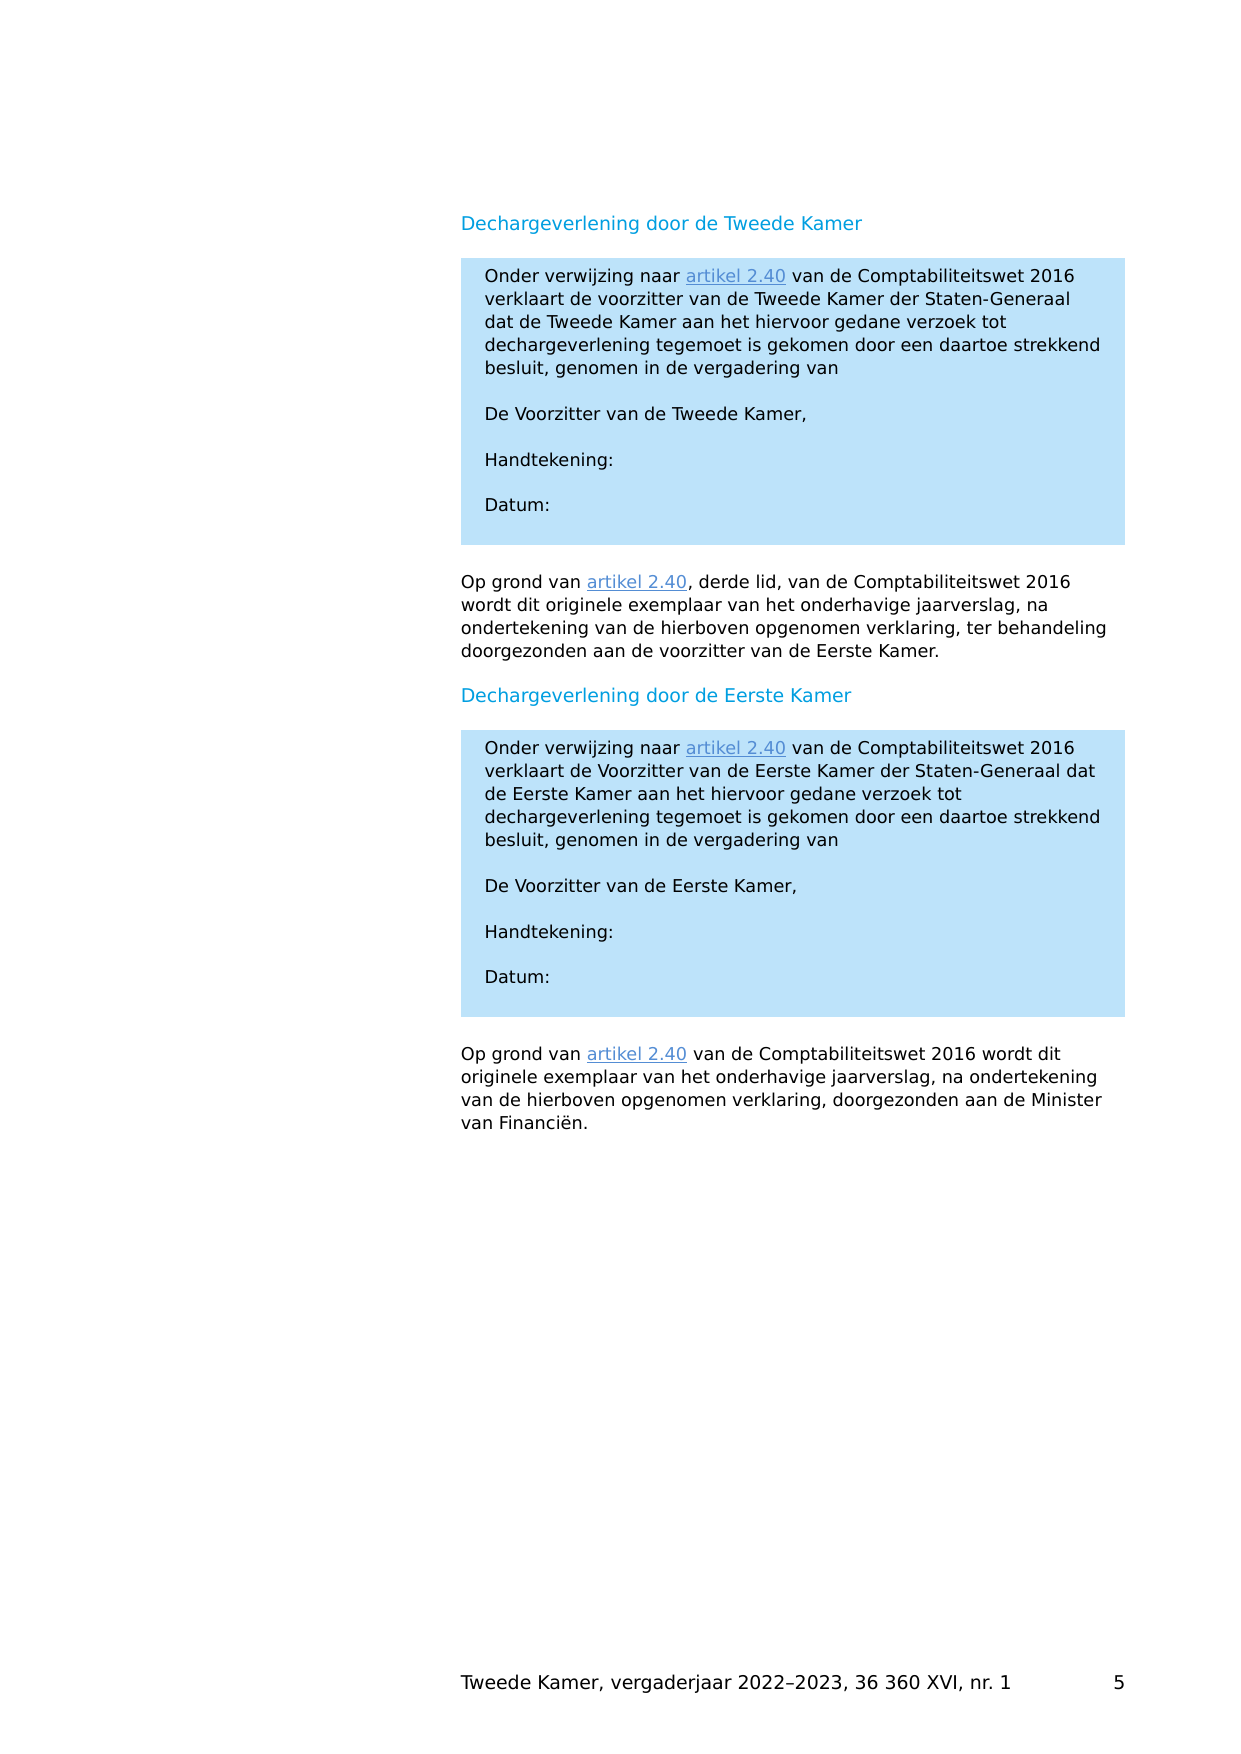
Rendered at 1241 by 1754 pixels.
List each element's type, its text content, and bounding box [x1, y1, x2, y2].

table_header Onder verwijzing naar artikel 2.40 van de Comptabiliteitswet 2016 verklaart de voorzitter van de Tweede Kamer der Staten-Generaal dat de Tweede Kamer aan het hiervoor gedane verzoek tot dechargeverlening tegemoet is gekomen door een daartoe strekkend besluit, genomen in de vergadering van De Voorzitter van de Tweede Kamer, Handtekening: Datum: [461, 258, 1125, 545]
title Dechargeverlening door de Tweede Kamer [461, 213, 1125, 235]
text Op grond van artikel 2.40 van de Comptabiliteitswet 2016 wordt dit originele exemplaar van het onderhavige jaarverslag, na ondertekening van de hierboven opgenomen verklaring, doorgezonden aan de Minister van Financiën. [461, 1042, 1125, 1134]
table_header Onder verwijzing naar artikel 2.40 van de Comptabiliteitswet 2016 verklaart de Voorzitter van de Eerste Kamer der Staten-Generaal dat de Eerste Kamer aan het hiervoor gedane verzoek tot dechargeverlening tegemoet is gekomen door een daartoe strekkend besluit, genomen in de vergadering van De Voorzitter van de Eerste Kamer, Handtekening: Datum: [461, 730, 1125, 1017]
title Dechargeverlening door de Eerste Kamer [461, 685, 1125, 707]
text Op grond van artikel 2.40, derde lid, van de Comptabiliteitswet 2016 wordt dit originele exemplaar van het onderhavige jaarverslag, na ondertekening van de hierboven opgenomen verklaring, ter behandeling doorgezonden aan de voorzitter van de Eerste Kamer. [461, 570, 1125, 662]
